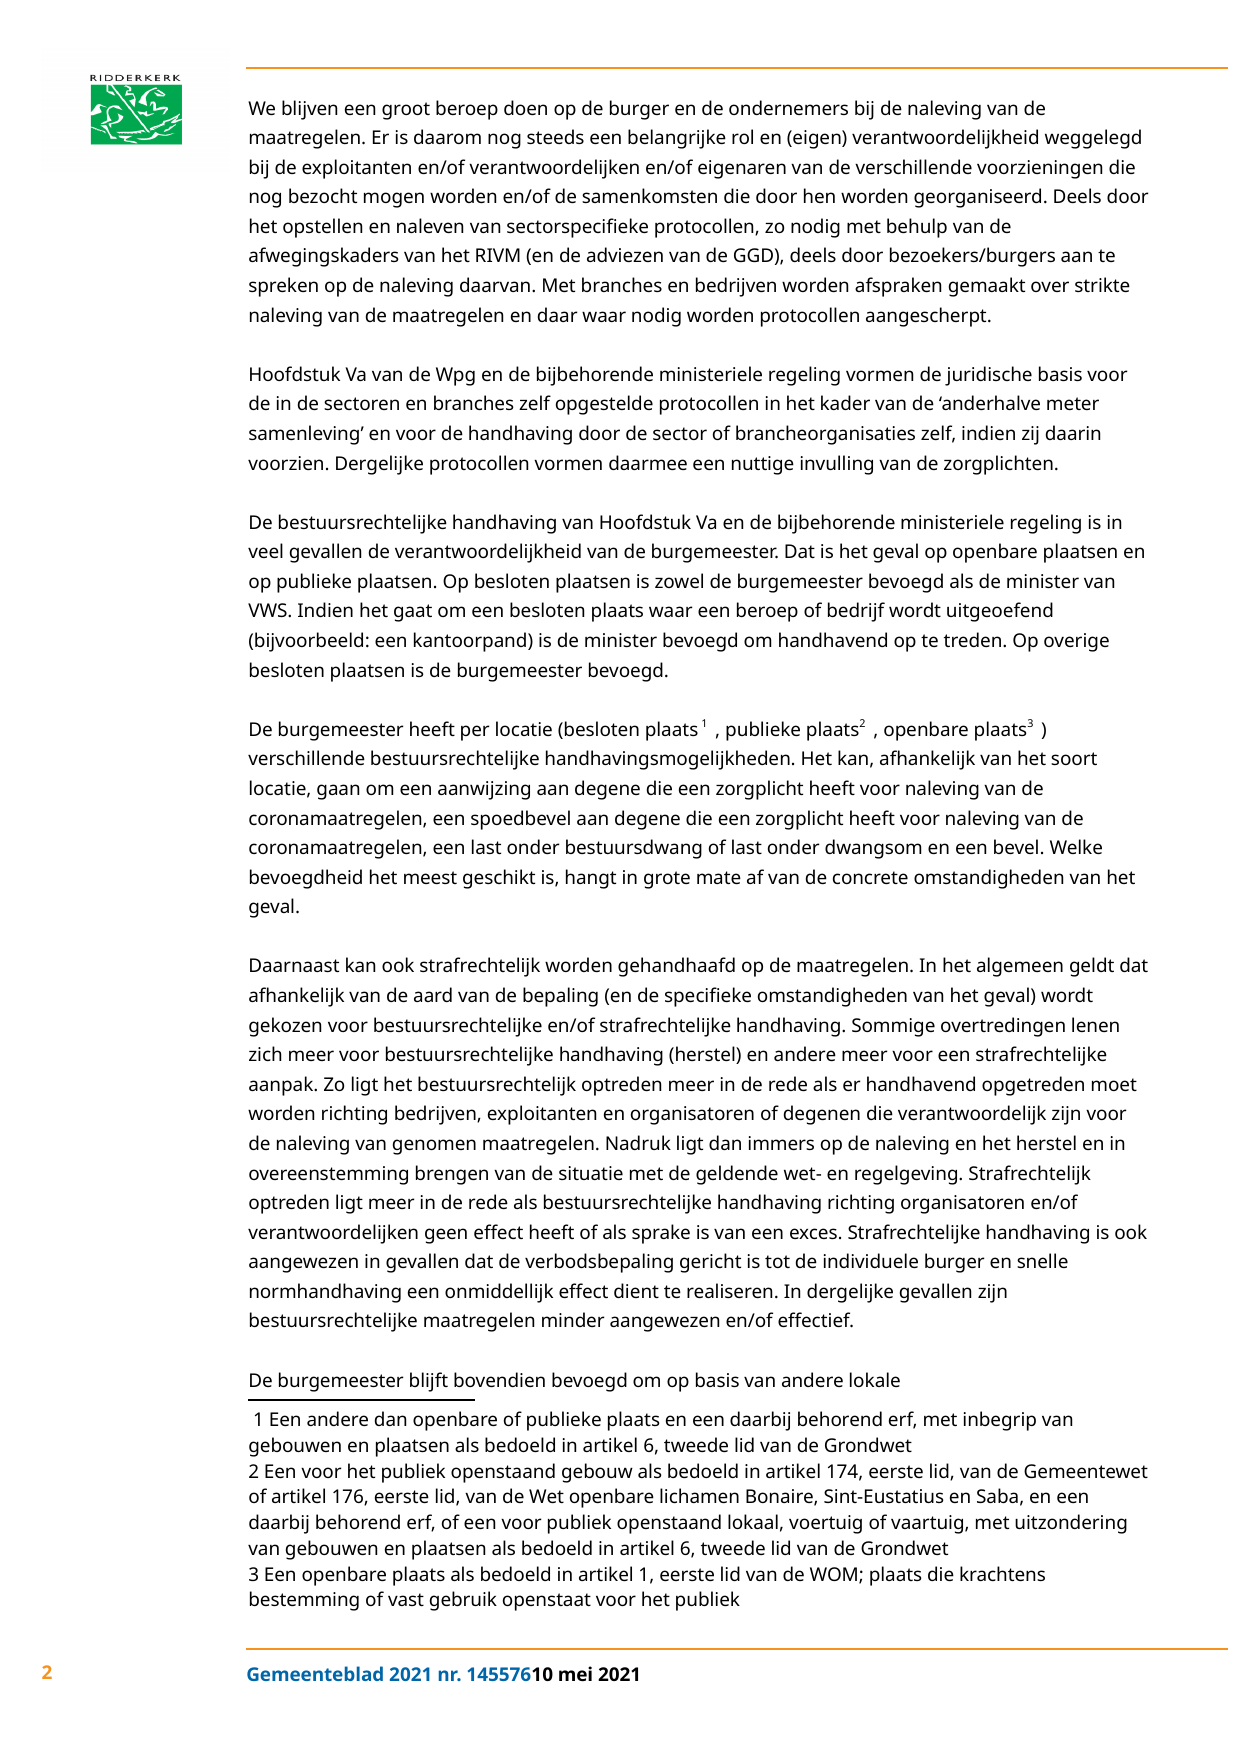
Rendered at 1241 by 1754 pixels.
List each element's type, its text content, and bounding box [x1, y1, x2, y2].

text De burgemeester heeft per locatie (besloten plaats , publieke plaats , openbare plaats ) verschillende bestuursrechtelijke handhavingsmogelijkheden. Het kan, afhankelijk van het soort locatie, gaan om een aanwijzing aan degene die een zorgplicht heeft voor naleving van de coronamaatregelen, een spoedbevel aan degene die een zorgplicht heeft voor naleving van de coronamaatregelen, een last onder bestuursdwang of last onder dwangsom en een bevel. Welke bevoegdheid het meest geschikt is, hangt in grote mate af van de concrete omstandigheden van het geval. [248, 716, 1152, 919]
picture [41, 47, 231, 172]
text Een openbare plaats als bedoeld in artikel 1, eerste lid van de WOM; plaats die krachtens bestemming of vast gebruik openstaat voor het publiek [248, 1561, 1152, 1612]
text We blijven een groot beroep doen op de burger en de ondernemers bij de naleving van de maatregelen. Er is daarom nog steeds een belangrijke rol en (eigen) verantwoordelijkheid weggelegd bij de exploitanten en/of verantwoordelijken en/of eigenaren van de verschillende voorzieningen die nog bezocht mogen worden en/of de samenkomsten die door hen worden georganiseerd. Deels door het opstellen en naleven van sectorspecifieke protocollen, zo nodig met behulp van de afwegingskaders van het RIVM (en de adviezen van de GGD), deels door bezoekers/burgers aan te spreken op de naleving daarvan. Met branches en bedrijven worden afspraken gemaakt over strikte naleving van de maatregelen en daar waar nodig worden protocollen aangescherpt. [248, 95, 1152, 328]
text Een andere dan openbare of publieke plaats en een daarbij behorend erf, met inbegrip van gebouwen en plaatsen als bedoeld in artikel 6, tweede lid van de Grondwet [248, 1406, 1152, 1458]
text De burgemeester blijft bovendien bevoegd om op basis van andere lokale [248, 1367, 1152, 1393]
text Een voor het publiek openstaand gebouw als bedoeld in artikel 174, eerste lid, van de Gemeentewet of artikel 176, eerste lid, van de Wet openbare lichamen Bonaire, Sint-Eustatius en Saba, en een daarbij behorend erf, of een voor publiek openstaand lokaal, voertuig of vaartuig, met uitzondering van gebouwen en plaatsen als bedoeld in artikel 6, tweede lid van de Grondwet [248, 1458, 1152, 1561]
text Hoofdstuk Va van de Wpg en de bijbehorende ministeriele regeling vormen de juridische basis voor de in de sectoren en branches zelf opgestelde protocollen in het kader van de ‘anderhalve meter samenleving’ en voor de handhaving door de sector of brancheorganisaties zelf, indien zij daarin voorzien. Dergelijke protocollen vormen daarmee een nuttige invulling van de zorgplichten. [248, 361, 1152, 476]
text Daarnaast kan ook strafrechtelijk worden gehandhaafd op de maatregelen. In het algemeen geldt dat afhankelijk van de aard van de bepaling (en de specifieke omstandigheden van het geval) wordt gekozen voor bestuursrechtelijke en/of strafrechtelijke handhaving. Sommige overtredingen lenen zich meer voor bestuursrechtelijke handhaving (herstel) en andere meer voor een strafrechtelijke aanpak. Zo ligt het bestuursrechtelijk optreden meer in de rede als er handhavend opgetreden moet worden richting bedrijven, exploitanten en organisatoren of degenen die verantwoordelijk zijn voor de naleving van genomen maatregelen. Nadruk ligt dan immers op de naleving en het herstel en in overeenstemming brengen van de situatie met de geldende wet- en regelgeving. Strafrechtelijk optreden ligt meer in de rede als bestuursrechtelijke handhaving richting organisatoren en/of verantwoordelijken geen effect heeft of als sprake is van een exces. Strafrechtelijke handhaving is ook aangewezen in gevallen dat de verbodsbepaling gericht is tot de individuele burger en snelle normhandhaving een onmiddellijk effect dient te realiseren. In dergelijke gevallen zijn bestuursrechtelijke maatregelen minder aangewezen en/of effectief. [248, 953, 1152, 1333]
text De bestuursrechtelijke handhaving van Hoofdstuk Va en de bijbehorende ministeriele regeling is in veel gevallen de verantwoordelijkheid van de burgemeester. Dat is het geval op openbare plaatsen en op publieke plaatsen. Op besloten plaatsen is zowel de burgemeester bevoegd als de minister van VWS. Indien het gaat om een besloten plaats waar een beroep of bedrijf wordt uitgeoefend (bijvoorbeeld: een kantoorpand) is de minister bevoegd om handhavend op te treden. Op overige besloten plaatsen is de burgemeester bevoegd. [248, 509, 1152, 683]
